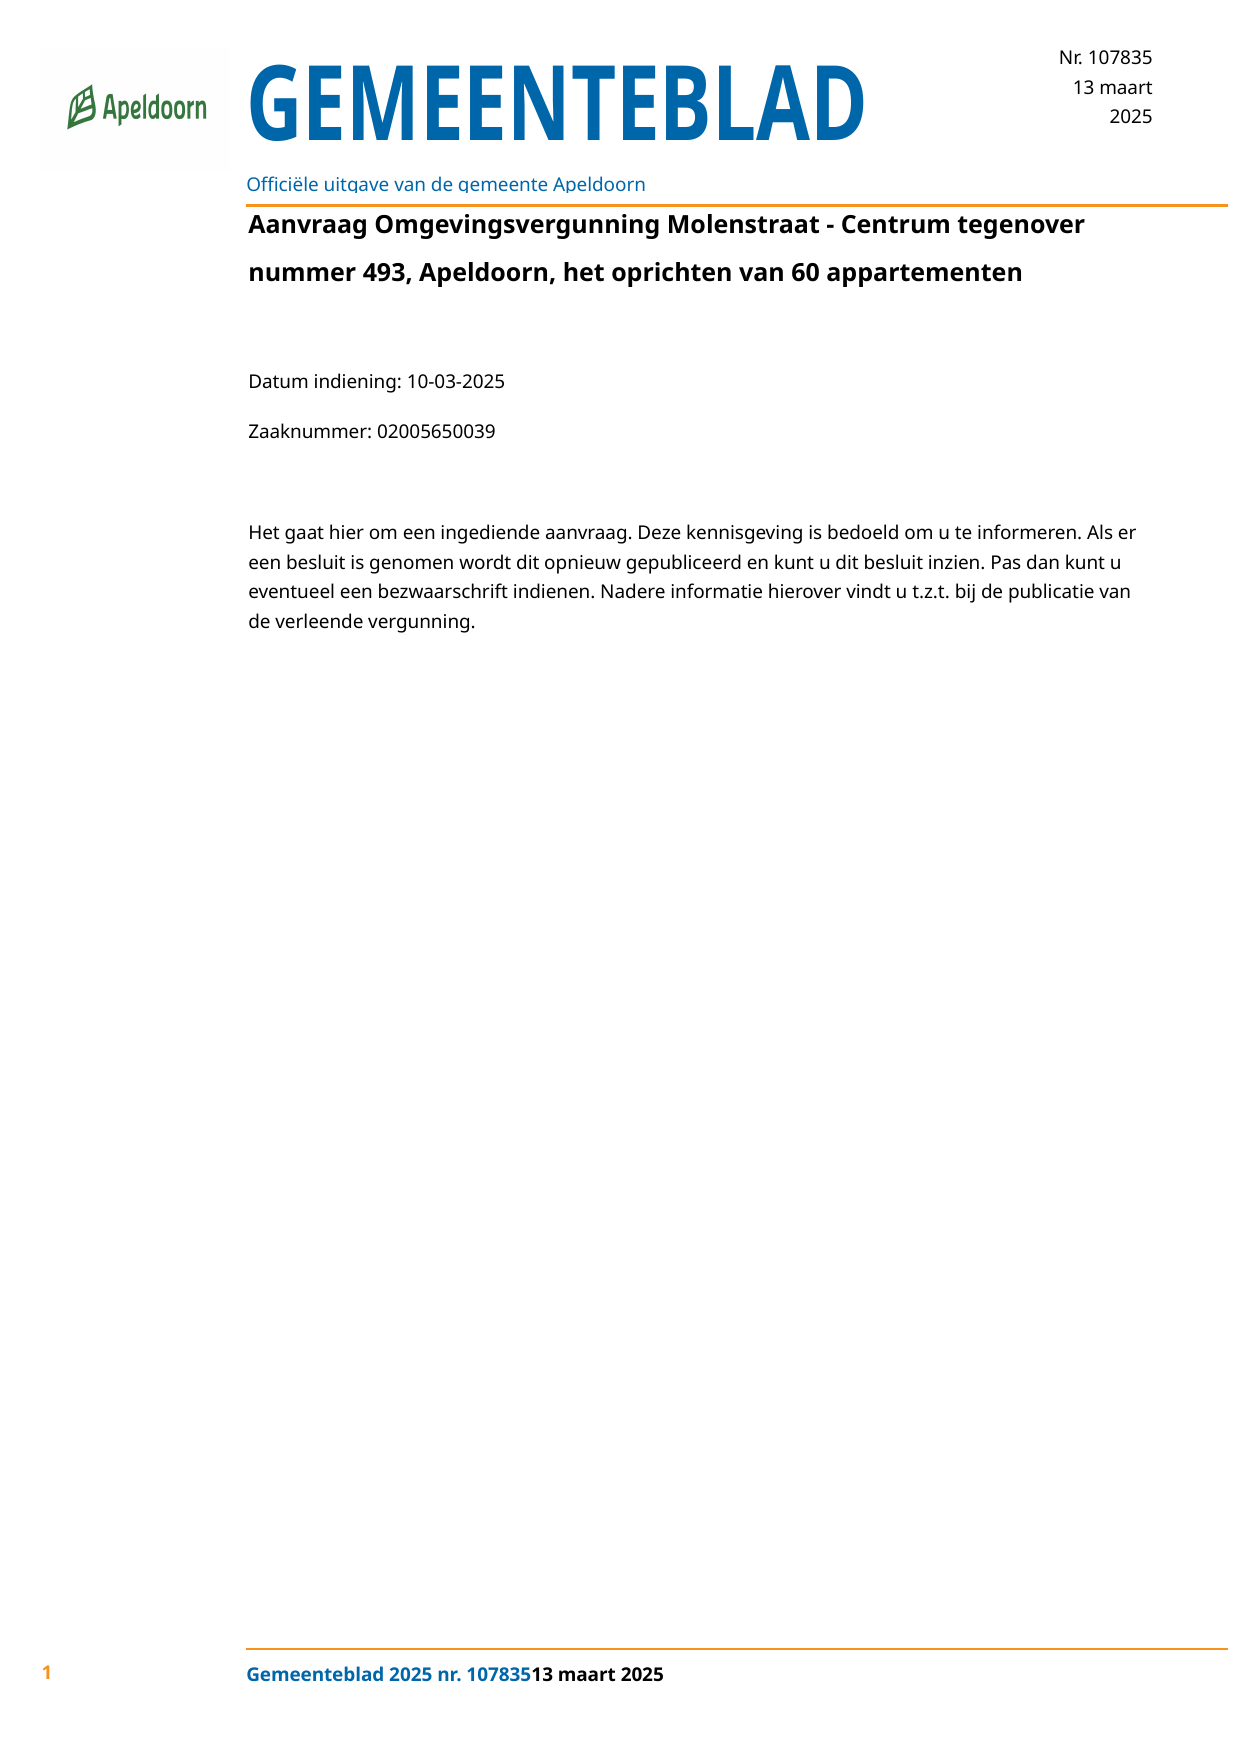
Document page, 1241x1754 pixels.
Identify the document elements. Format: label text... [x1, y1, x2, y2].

picture [41, 47, 231, 172]
text Aanvraag Omgevingsvergunning Molenstraat - Centrum tegenover nummer 493, Apeldoorn, het oprichten van 60 appartementen [248, 207, 1152, 288]
text Het gaat hier om een ingediende aanvraag. Deze kennisgeving is bedoeld om u te informeren. Als er een besluit is genomen wordt dit opnieuw gepubliceerd en kunt u dit besluit inzien. Pas dan kunt u eventueel een bezwaarschrift indienen. Nadere informatie hierover vindt u t.z.t. bij de publicatie van de verleende vergunning. [248, 519, 1152, 634]
text Zaaknummer: 02005650039 [248, 419, 1152, 444]
text Datum indiening: 10-03-2025 [248, 368, 1152, 394]
